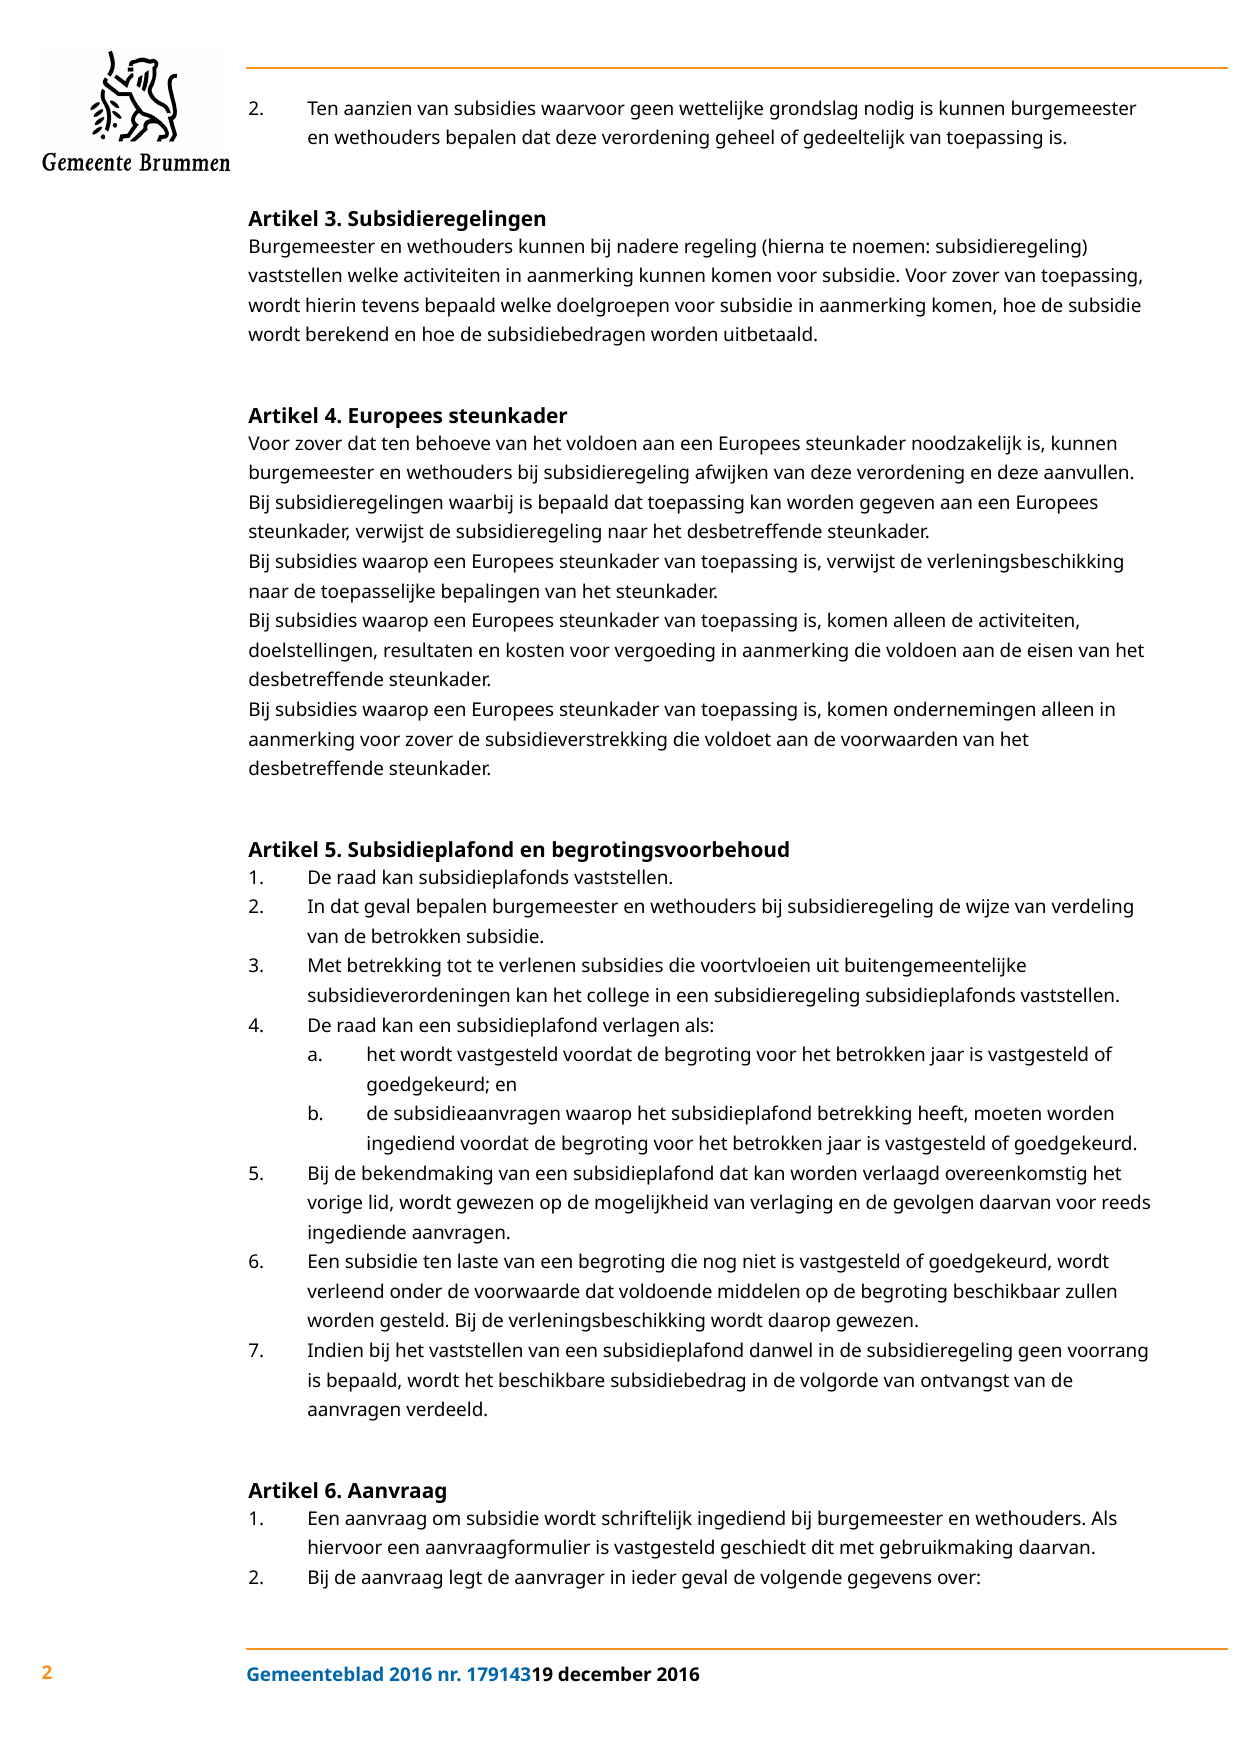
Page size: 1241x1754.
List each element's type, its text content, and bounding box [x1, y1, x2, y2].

list Bij de aanvraag legt de aanvrager in ieder geval de volgende gegevens over: [248, 1564, 1152, 1590]
text Bij subsidieregelingen waarbij is bepaald dat toepassing kan worden gegeven aan een Europees steunkader, verwijst de subsidieregeling naar het desbetreffende steunkader. [248, 489, 1152, 544]
text Bij subsidies waarop een Europees steunkader van toepassing is, komen ondernemingen alleen in aanmerking voor zover de subsidieverstrekking die voldoet aan de voorwaarden van het desbetreffende steunkader. [248, 696, 1152, 781]
text Artikel 5. Subsidieplafond en begrotingsvoorbehoud [248, 835, 1152, 864]
text Artikel 6. Aanvraag [248, 1476, 1152, 1505]
list Ten aanzien van subsidies waarvoor geen wettelijke grondslag nodig is kunnen burgemeester en wethouders bepalen dat deze verordening geheel of gedeeltelijk van toepassing is. [248, 95, 1152, 150]
text Burgemeester en wethouders kunnen bij nadere regeling (hierna te noemen: subsidieregeling) vaststellen welke activiteiten in aanmerking kunnen komen voor subsidie. Voor zover van toepassing, wordt hierin tevens bepaald welke doelgroepen voor subsidie in aanmerking komen, hoe de subsidie wordt berekend en hoe de subsidiebedragen worden uitbetaald. [248, 233, 1152, 347]
list Een subsidie ten laste van een begroting die nog niet is vastgesteld of goedgekeurd, wordt verleend onder de voorwaarde dat voldoende middelen op de begroting beschikbaar zullen worden gesteld. Bij de verleningsbeschikking wordt daarop gewezen. [248, 1248, 1152, 1333]
list Met betrekking tot te verlenen subsidies die voortvloeien uit buitengemeentelijke subsidieverordeningen kan het college in een subsidieregeling subsidieplafonds vaststellen. [248, 953, 1152, 1008]
list Indien bij het vaststellen van een subsidieplafond danwel in de subsidieregeling geen voorrang is bepaald, wordt het beschikbare subsidiebedrag in de volgorde van ontvangst van de aanvragen verdeeld. [248, 1337, 1152, 1422]
list Een aanvraag om subsidie wordt schriftelijk ingediend bij burgemeester en wethouders. Als hiervoor een aanvraagformulier is vastgesteld geschiedt dit met gebruikmaking daarvan. [248, 1505, 1152, 1560]
text Voor zover dat ten behoeve van het voldoen aan een Europees steunkader noodzakelijk is, kunnen burgemeester en wethouders bij subsidieregeling afwijken van deze verordening en deze aanvullen. [248, 430, 1152, 485]
text Bij subsidies waarop een Europees steunkader van toepassing is, komen alleen de activiteiten, doelstellingen, resultaten en kosten voor vergoeding in aanmerking die voldoen aan de eisen van het desbetreffende steunkader. [248, 607, 1152, 692]
list De raad kan een subsidieplafond verlagen als: [248, 1012, 1152, 1037]
list De raad kan subsidieplafonds vaststellen. [248, 864, 1152, 889]
text Bij subsidies waarop een Europees steunkader van toepassing is, verwijst de verleningsbeschikking naar de toepasselijke bepalingen van het steunkader. [248, 548, 1152, 604]
list Bij de bekendmaking van een subsidieplafond dat kan worden verlaagd overeenkomstig het vorige lid, wordt gewezen op de mogelijkheid van verlaging en de gevolgen daarvan voor reeds ingediende aanvragen. [248, 1160, 1152, 1244]
text Artikel 4. Europees steunkader [248, 402, 1152, 430]
text Artikel 3. Subsidieregelingen [248, 204, 1152, 233]
picture [41, 47, 231, 172]
list de subsidieaanvragen waarop het subsidieplafond betrekking heeft, moeten worden ingediend voordat de begroting voor het betrokken jaar is vastgesteld of goedgekeurd. [307, 1101, 1152, 1156]
list In dat geval bepalen burgemeester en wethouders bij subsidieregeling de wijze van verdeling van de betrokken subsidie. [248, 893, 1152, 949]
list het wordt vastgesteld voordat de begroting voor het betrokken jaar is vastgesteld of goedgekeurd; en [307, 1041, 1152, 1097]
